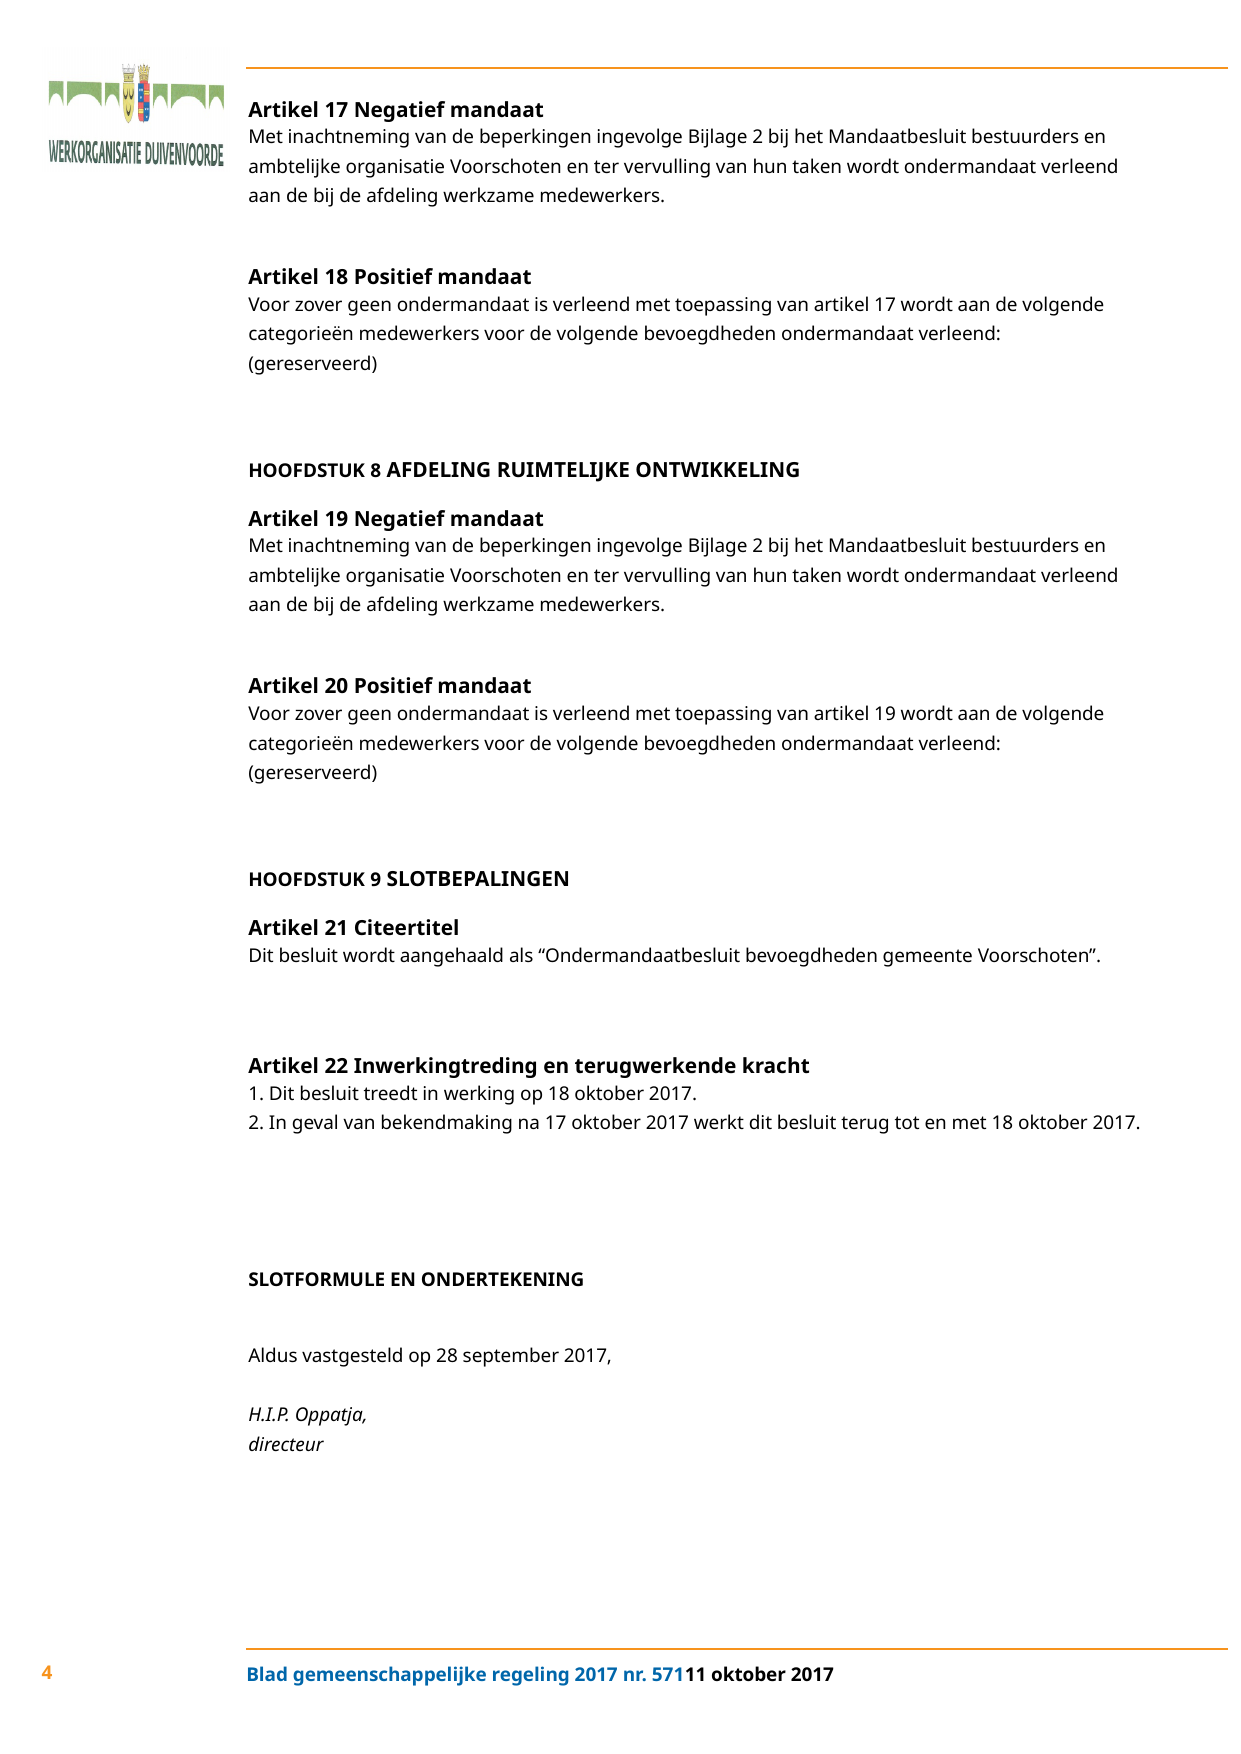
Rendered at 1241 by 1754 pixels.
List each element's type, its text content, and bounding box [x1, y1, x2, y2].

text HOOFDSTUK 9 SLOTBEPALINGEN [248, 864, 1152, 892]
text H.I.P. Oppatja, [248, 1401, 1152, 1427]
text Artikel 21 Citeertitel [248, 913, 1152, 942]
text (gereserveerd) [248, 759, 1152, 785]
text 1. Dit besluit treedt in werking op 18 oktober 2017. [248, 1080, 1152, 1106]
text Dit besluit wordt aangehaald als “Ondermandaatbesluit bevoegdheden gemeente Voorschoten”. [248, 942, 1152, 967]
text Aldus vastgesteld op 28 september 2017, [248, 1342, 1152, 1368]
text SLOTFORMULE EN ONDERTEKENING [248, 1264, 1152, 1293]
text Artikel 22 Inwerkingtreding en terugwerkende kracht [248, 1051, 1152, 1080]
text Voor zover geen ondermandaat is verleend met toepassing van artikel 19 wordt aan de volgende categorieën medewerkers voor de volgende bevoegdheden ondermandaat verleend: [248, 700, 1152, 755]
text directeur [248, 1431, 1152, 1457]
picture [41, 47, 231, 172]
text Voor zover geen ondermandaat is verleend met toepassing van artikel 17 wordt aan de volgende categorieën medewerkers voor de volgende bevoegdheden ondermandaat verleend: [248, 291, 1152, 346]
text HOOFDSTUK 8 AFDELING RUIMTELIJKE ONTWIKKELING [248, 455, 1152, 483]
text (gereserveerd) [248, 350, 1152, 376]
text Met inachtneming van de beperkingen ingevolge Bijlage 2 bij het Mandaatbesluit bestuurders en ambtelijke organisatie Voorschoten en ter vervulling van hun taken wordt ondermandaat verleend aan de bij de afdeling werkzame medewerkers. [248, 123, 1152, 208]
text Artikel 17 Negatief mandaat [248, 95, 1152, 123]
text Artikel 20 Positief mandaat [248, 672, 1152, 700]
text Artikel 19 Negatief mandaat [248, 504, 1152, 532]
text 2. In geval van bekendmaking na 17 oktober 2017 werkt dit besluit terug tot en met 18 oktober 2017. [248, 1109, 1152, 1135]
text Met inachtneming van de beperkingen ingevolge Bijlage 2 bij het Mandaatbesluit bestuurders en ambtelijke organisatie Voorschoten en ter vervulling van hun taken wordt ondermandaat verleend aan de bij de afdeling werkzame medewerkers. [248, 532, 1152, 617]
text Artikel 18 Positief mandaat [248, 262, 1152, 291]
